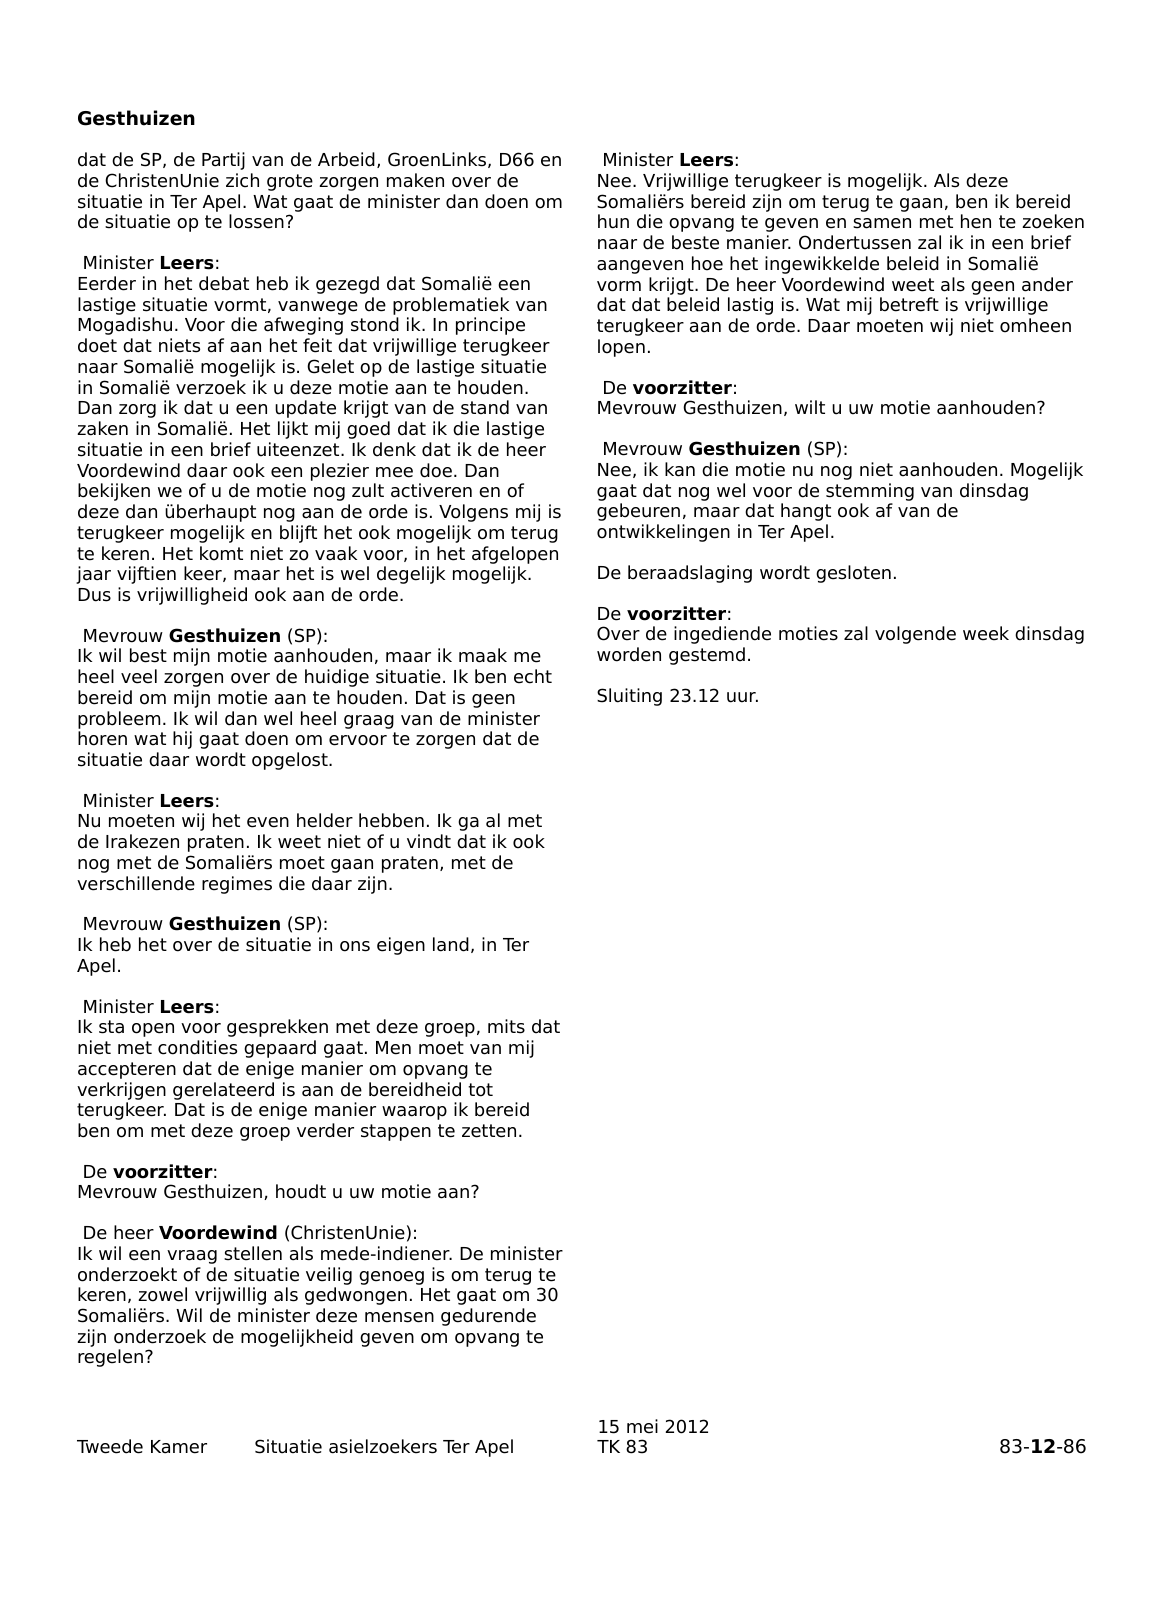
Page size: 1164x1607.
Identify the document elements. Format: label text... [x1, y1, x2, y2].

text De beraadslaging wordt gesloten. [596, 563, 1087, 583]
text De voorzitter: [596, 603, 1087, 624]
text Ik sta open voor gesprekken met deze groep, mits dat niet met condities gepaard gaat. Men moet van mij accepteren dat de enige manier om opvang te verkrijgen gerelateerd is aan de bereidheid tot terugkeer. Dat is de enige manier waarop ik bereid ben om met deze groep verder stappen te zetten. [77, 1017, 567, 1142]
text Nu moeten wij het even helder hebben. Ik ga al met de Irakezen praten. Ik weet niet of u vindt dat ik ook nog met de Somaliërs moet gaan praten, met de verschillende regimes die daar zijn. [77, 811, 567, 894]
text Minister Leers: [77, 791, 567, 811]
text dat de SP, de Partij van de Arbeid, GroenLinks, D66 en de ChristenUnie zich grote zorgen maken over de situatie in Ter Apel. Wat gaat de minister dan doen om de situatie op te lossen? [77, 150, 567, 233]
text Ik wil een vraag stellen als mede-indiener. De minister onderzoekt of de situatie veilig genoeg is om terug te keren, zowel vrijwillig als gedwongen. Het gaat om 30 Somaliërs. Wil de minister deze mensen gedurende zijn onderzoek de mogelijkheid geven om opvang te regelen? [77, 1244, 567, 1368]
text Sluiting 23.12 uur. [596, 686, 1087, 706]
text De voorzitter: [77, 1162, 567, 1182]
text De heer Voordewind (ChristenUnie): [77, 1223, 567, 1244]
text Minister Leers: [77, 253, 567, 274]
text Nee. Vrijwillige terugkeer is mogelijk. Als deze Somaliërs bereid zijn om terug te gaan, ben ik bereid hun die opvang te geven en samen met hen te zoeken naar de beste manier. Ondertussen zal ik in een brief aangeven hoe het ingewikkelde beleid in Somalië vorm krijgt. De heer Voordewind weet als geen ander dat dat beleid lastig is. Wat mij betreft is vrijwillige terugkeer aan de orde. Daar moeten wij niet omheen lopen. [596, 171, 1087, 357]
text Mevrouw Gesthuizen (SP): [596, 439, 1087, 460]
text Over de ingediende moties zal volgende week dinsdag worden gestemd. [596, 624, 1087, 666]
text Minister Leers: [77, 996, 567, 1017]
text Ik wil best mijn motie aanhouden, maar ik maak me heel veel zorgen over de huidige situatie. Ik ben echt bereid om mijn motie aan te houden. Dat is geen probleem. Ik wil dan wel heel graag van de minister horen wat hij gaat doen om ervoor te zorgen dat de situatie daar wordt opgelost. [77, 646, 567, 771]
text Minister Leers: [596, 150, 1087, 171]
text Mevrouw Gesthuizen, wilt u uw motie aanhouden? [596, 398, 1087, 419]
text Nee, ik kan die motie nu nog niet aanhouden. Mogelijk gaat dat nog wel voor de stemming van dinsdag gebeuren, maar dat hangt ook af van de ontwikkelingen in Ter Apel. [596, 460, 1087, 543]
text Mevrouw Gesthuizen (SP): [77, 914, 567, 935]
text Eerder in het debat heb ik gezegd dat Somalië een lastige situatie vormt, vanwege de problematiek van Mogadishu. Voor die afweging stond ik. In principe doet dat niets af aan het feit dat vrijwillige terugkeer naar Somalië mogelijk is. Gelet op de lastige situatie in Somalië verzoek ik u deze motie aan te houden. Dan zorg ik dat u een update krijgt van de stand van zaken in Somalië. Het lijkt mij goed dat ik die lastige situatie in een brief uiteenzet. Ik denk dat ik de heer Voordewind daar ook een plezier mee doe. Dan bekijken we of u de motie nog zult activeren en of deze dan überhaupt nog aan de orde is. Volgens mij is terugkeer mogelijk en blijft het ook mogelijk om terug te keren. Het komt niet zo vaak voor, in het afgelopen jaar vijftien keer, maar het is wel degelijk mogelijk. Dus is vrijwilligheid ook aan de orde. [77, 274, 567, 606]
text Mevrouw Gesthuizen (SP): [77, 626, 567, 646]
text Ik heb het over de situatie in ons eigen land, in Ter Apel. [77, 935, 567, 976]
text De voorzitter: [596, 377, 1087, 398]
text Mevrouw Gesthuizen, houdt u uw motie aan? [77, 1182, 567, 1203]
